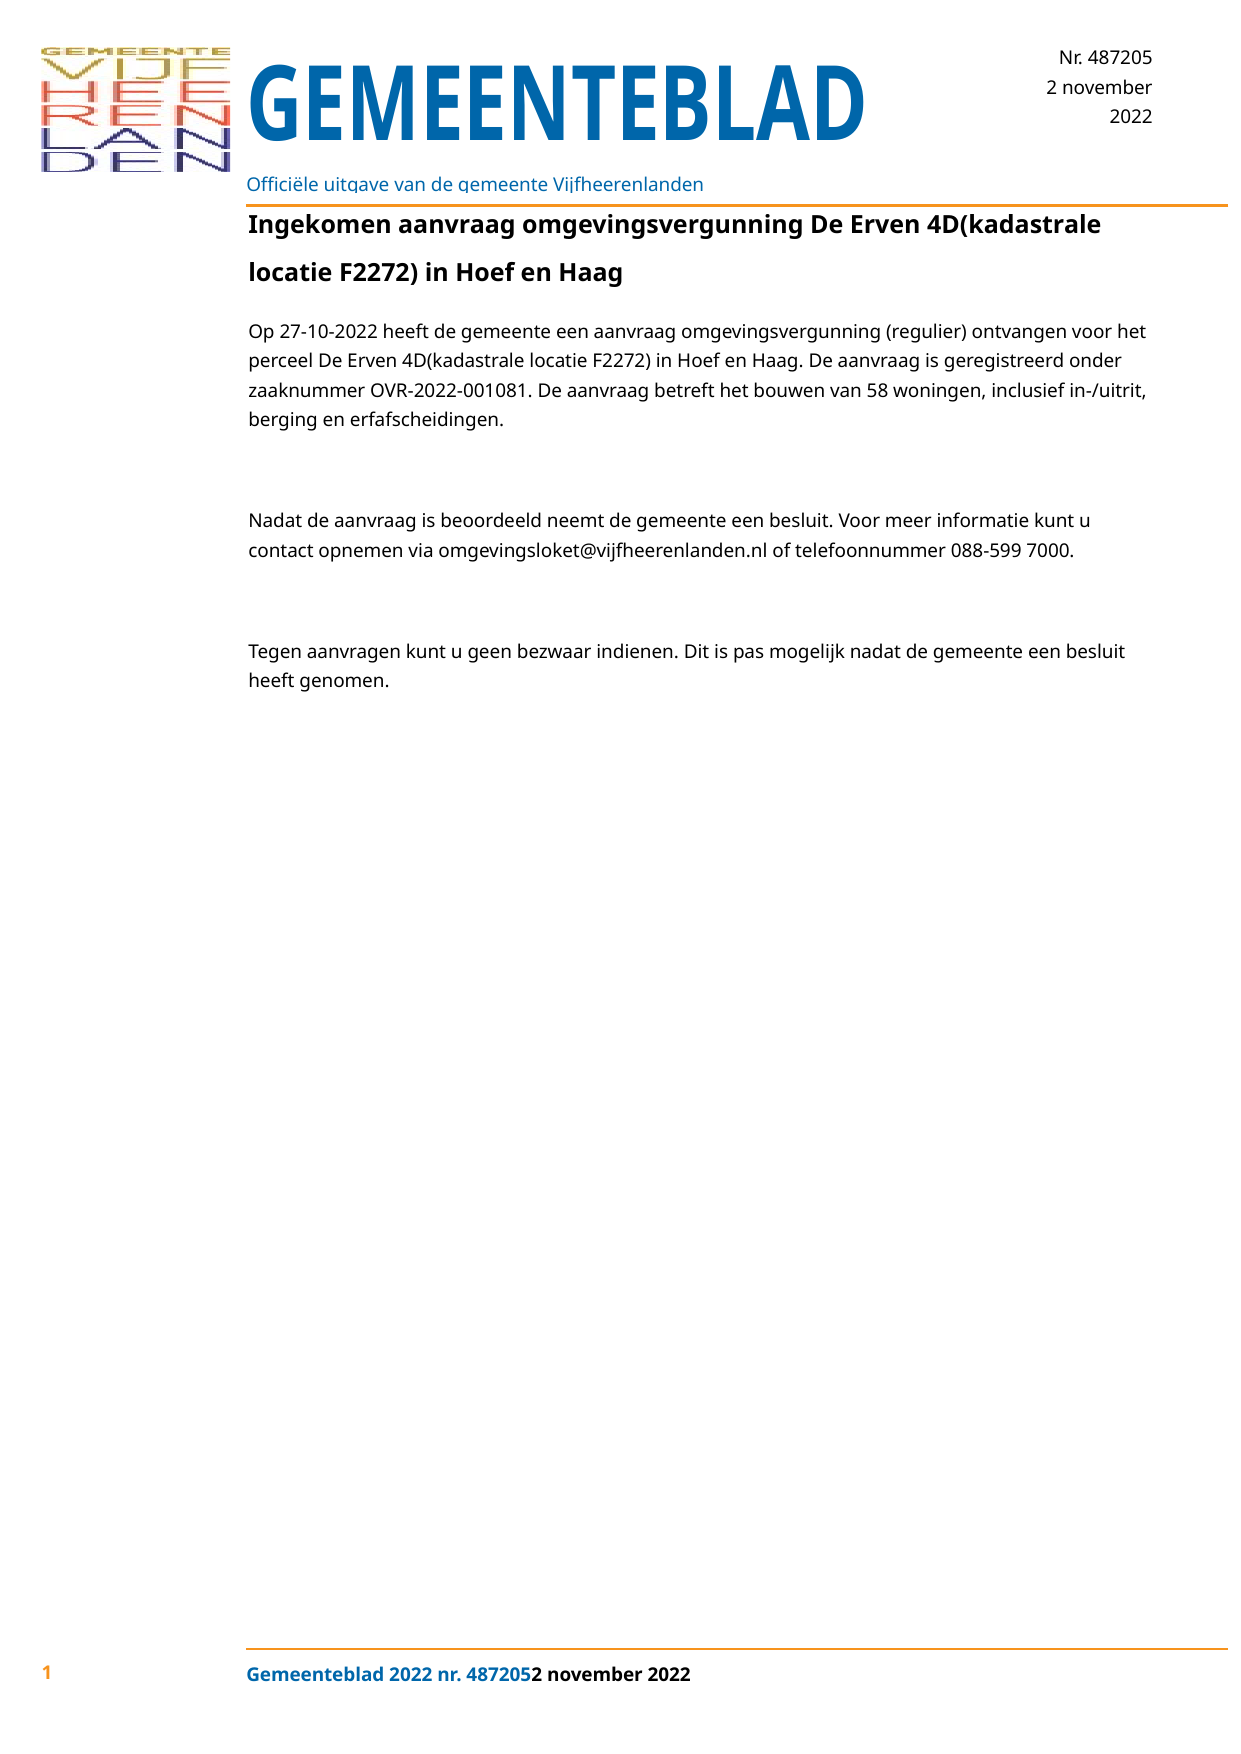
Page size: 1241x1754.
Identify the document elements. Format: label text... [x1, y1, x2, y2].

text Tegen aanvragen kunt u geen bezwaar indienen. Dit is pas mogelijk nadat de gemeente een besluit heeft genomen. [248, 638, 1152, 693]
text Ingekomen aanvraag omgevingsvergunning De Erven 4D(kadastrale locatie F2272) in Hoef en Haag [248, 207, 1152, 288]
text Nadat de aanvraag is beoordeeld neemt de gemeente een besluit. Voor meer informatie kunt u contact opnemen via omgevingsloket@vijfheerenlanden.nl of telefoonnummer 088-599 7000. [248, 507, 1152, 563]
picture [41, 47, 231, 172]
text Op 27-10-2022 heeft de gemeente een aanvraag omgevingsvergunning (regulier) ontvangen voor het perceel De Erven 4D(kadastrale locatie F2272) in Hoef en Haag. De aanvraag is geregistreerd onder zaaknummer OVR-2022-001081. De aanvraag betreft het bouwen van 58 woningen, inclusief in-/uitrit, berging en erfafscheidingen. [248, 318, 1152, 432]
